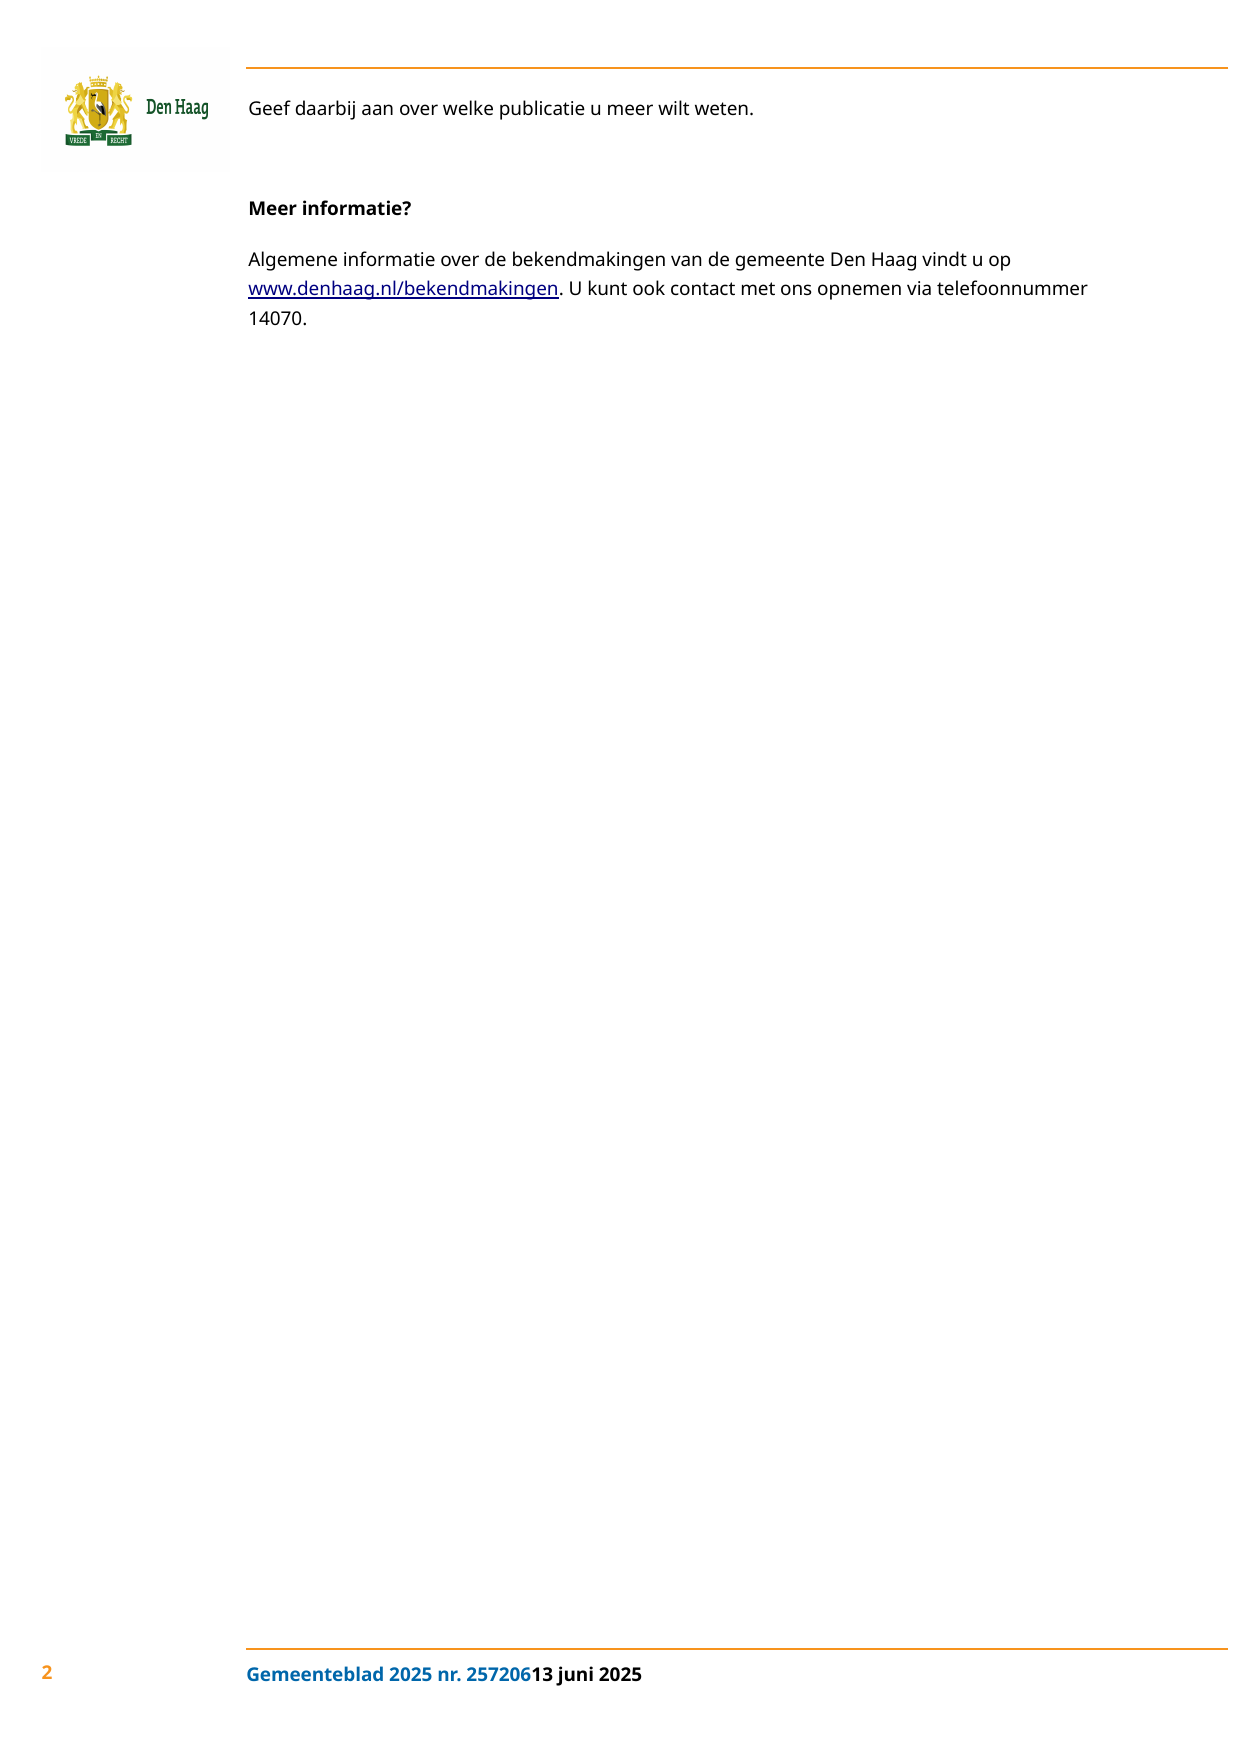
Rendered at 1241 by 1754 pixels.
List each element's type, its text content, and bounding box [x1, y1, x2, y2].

text Meer informatie? [248, 196, 1152, 221]
text Algemene informatie over de bekendmakingen van de gemeente Den Haag vindt u op www.denhaag.nl/bekendmakingen. U kunt ook contact met ons opnemen via telefoonnummer 14070. [248, 246, 1152, 331]
picture [41, 47, 231, 172]
text Geef daarbij aan over welke publicatie u meer wilt weten. [248, 95, 1152, 121]
